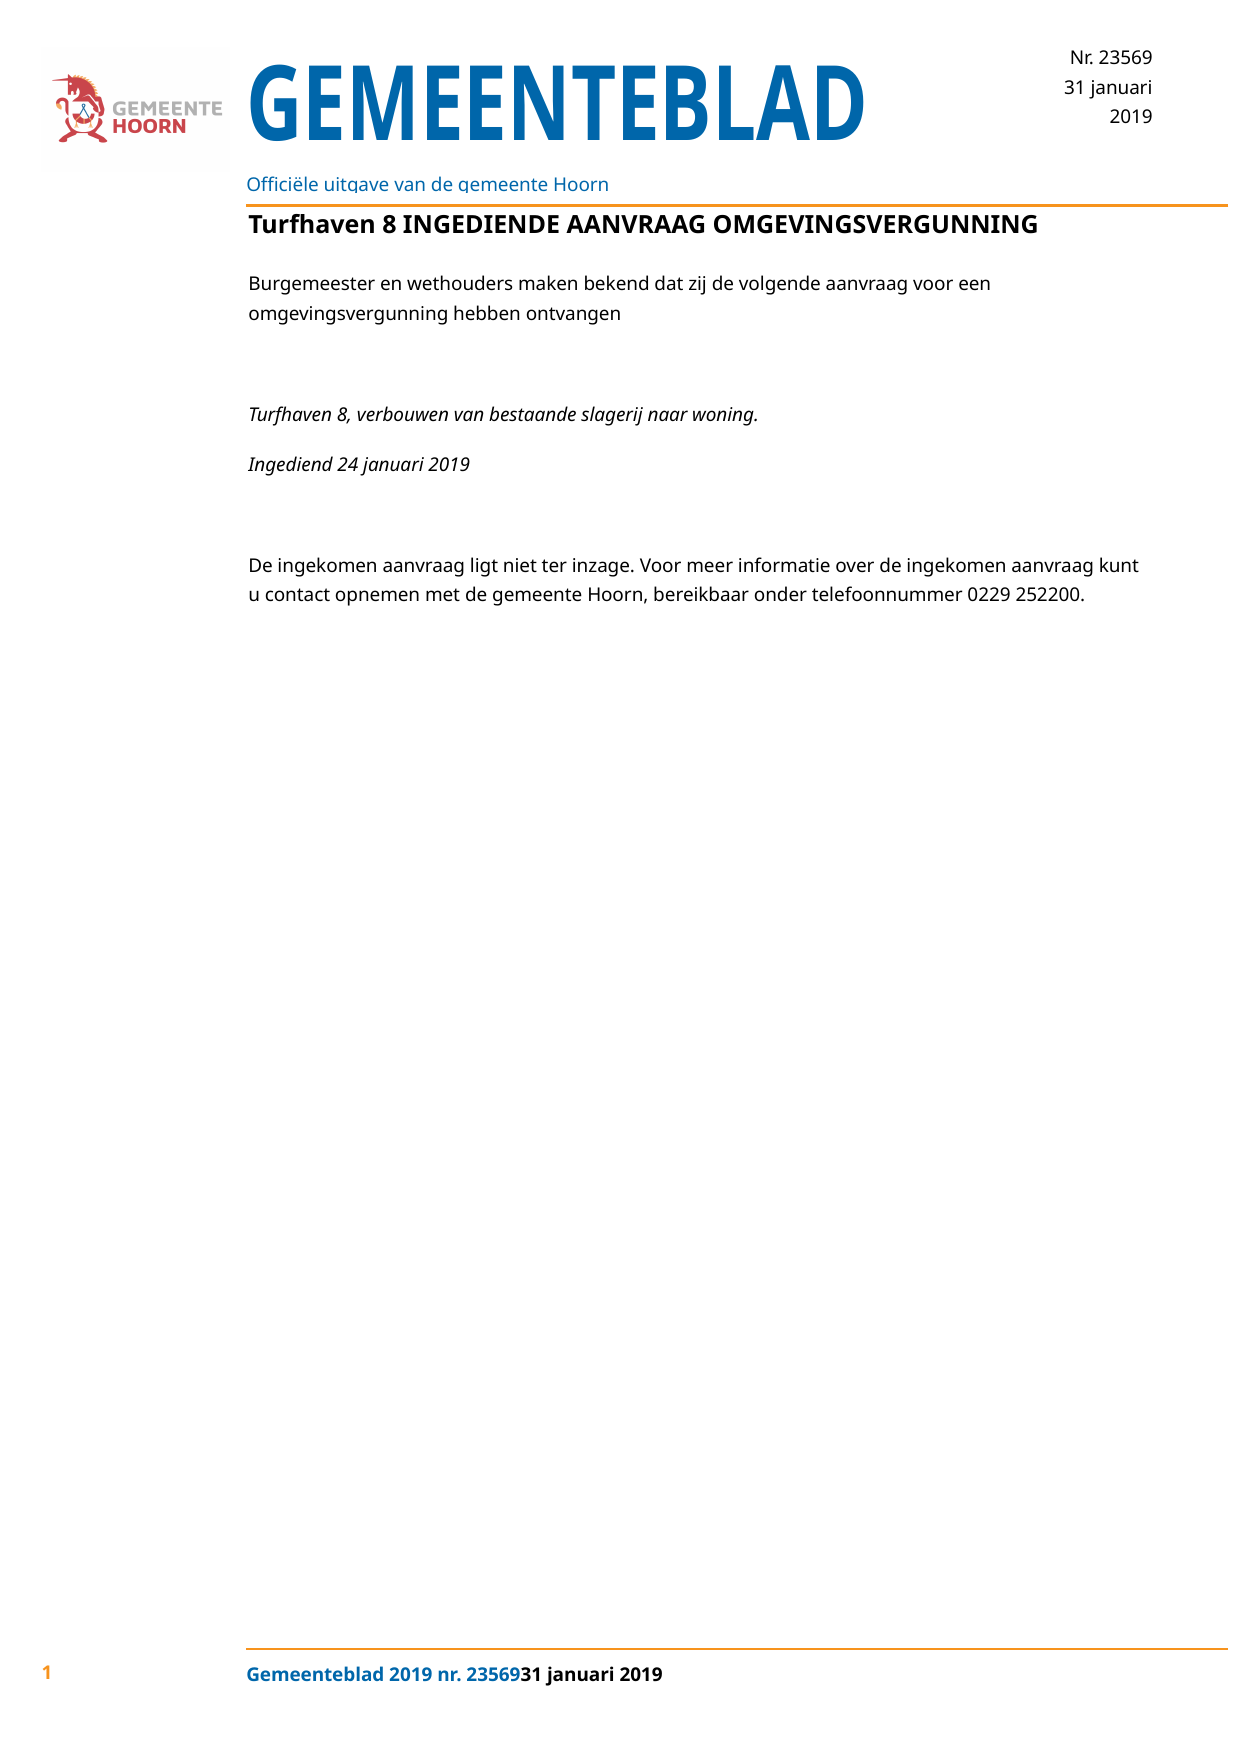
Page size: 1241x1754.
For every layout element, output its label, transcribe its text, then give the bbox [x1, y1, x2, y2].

picture [41, 47, 231, 172]
text Ingediend 24 januari 2019 [248, 451, 1152, 477]
text De ingekomen aanvraag ligt niet ter inzage. Voor meer informatie over de ingekomen aanvraag kunt u contact opnemen met de gemeente Hoorn, bereikbaar onder telefoonnummer 0229 252200. [248, 552, 1152, 607]
text Turfhaven 8 INGEDIENDE AANVRAAG OMGEVINGSVERGUNNING [248, 207, 1152, 241]
text Burgemeester en wethouders maken bekend dat zij de volgende aanvraag voor een omgevingsvergunning hebben ontvangen [248, 270, 1152, 326]
text Turfhaven 8, verbouwen van bestaande slagerij naar woning. [248, 401, 1152, 426]
